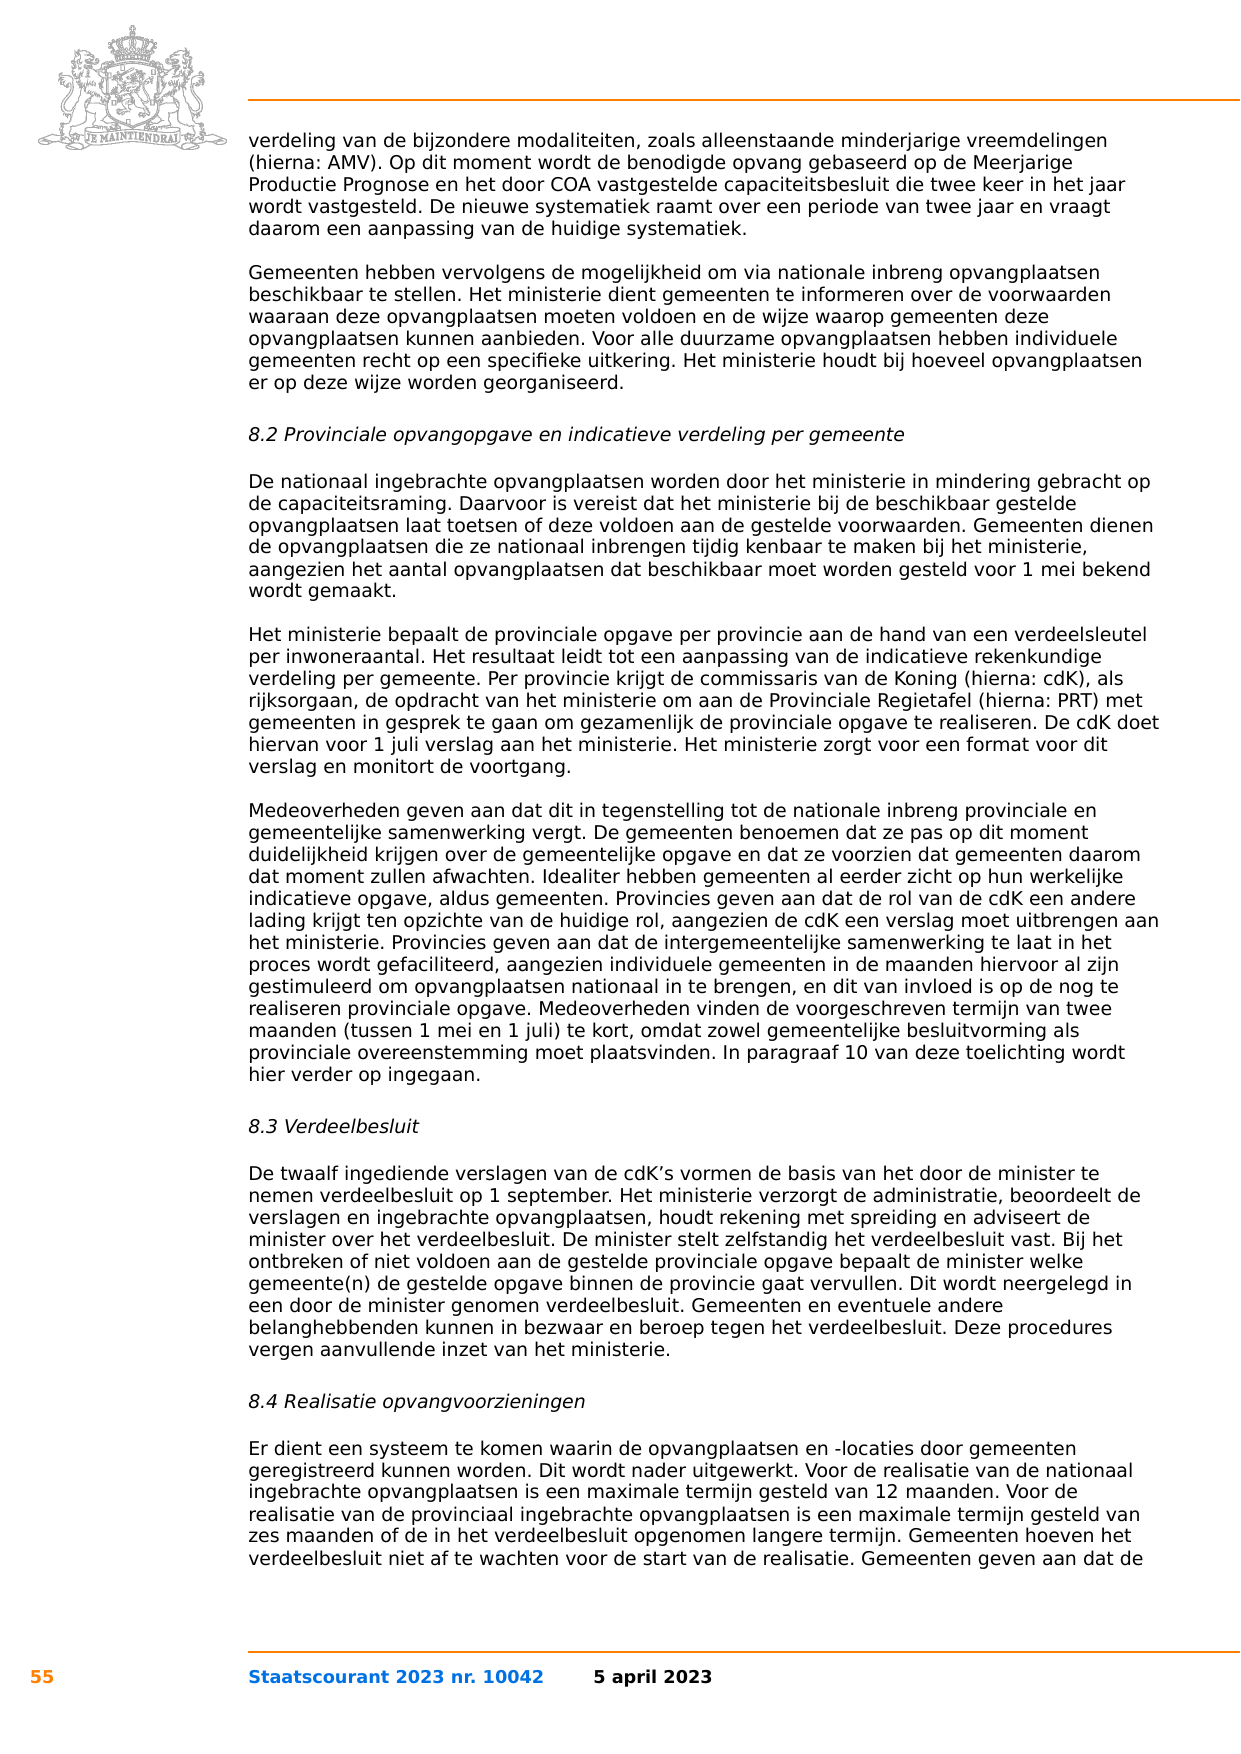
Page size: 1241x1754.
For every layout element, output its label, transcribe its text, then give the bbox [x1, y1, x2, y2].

text De twaalf ingediende verslagen van de cdK’s vormen de basis van het door de minister te nemen verdeelbesluit op 1 september. Het ministerie verzorgt de administratie, beoordeelt de verslagen en ingebrachte opvangplaatsen, houdt rekening met spreiding en adviseert de minister over het verdeelbesluit. De minister stelt zelfstandig het verdeelbesluit vast. Bij het ontbreken of niet voldoen aan de gestelde provinciale opgave bepaalt de minister welke gemeente(n) de gestelde opgave binnen de provincie gaat vervullen. Dit wordt neergelegd in een door de minister genomen verdeelbesluit. Gemeenten en eventuele andere belanghebbenden kunnen in bezwaar en beroep tegen het verdeelbesluit. Deze procedures vergen aanvullende inzet van het ministerie. [248, 1163, 1163, 1361]
text verdeling van de bijzondere modaliteiten, zoals alleenstaande minderjarige vreemdelingen (hierna: AMV). Op dit moment wordt de benodigde opvang gebaseerd op de Meerjarige Productie Prognose en het door COA vastgestelde capaciteitsbesluit die twee keer in het jaar wordt vastgesteld. De nieuwe systematiek raamt over een periode van twee jaar en vraagt daarom een aanpassing van de huidige systematiek. [248, 130, 1163, 240]
subtitle 8.3 Verdeelbesluit [248, 1116, 1163, 1138]
text Er dient een systeem te komen waarin de opvangplaatsen en -locaties door gemeenten geregistreerd kunnen worden. Dit wordt nader uitgewerkt. Voor de realisatie van de nationaal ingebrachte opvangplaatsen is een maximale termijn gesteld van 12 maanden. Voor de realisatie van de provinciaal ingebrachte opvangplaatsen is een maximale termijn gesteld van zes maanden of de in het verdeelbesluit opgenomen langere termijn. Gemeenten hoeven het verdeelbesluit niet af te wachten voor de start van de realisatie. Gemeenten geven aan dat de [248, 1437, 1163, 1569]
text Het ministerie bepaalt de provinciale opgave per provincie aan de hand van een verdeelsleutel per inwoneraantal. Het resultaat leidt tot een aanpassing van de indicatieve rekenkundige verdeling per gemeente. Per provincie krijgt de commissaris van de Koning (hierna: cdK), als rijksorgaan, de opdracht van het ministerie om aan de Provinciale Regietafel (hierna: PRT) met gemeenten in gesprek te gaan om gezamenlijk de provinciale opgave te realiseren. De cdK doet hiervan voor 1 juli verslag aan het ministerie. Het ministerie zorgt voor een format voor dit verslag en monitort de voortgang. [248, 624, 1163, 778]
text De nationaal ingebrachte opvangplaatsen worden door het ministerie in mindering gebracht op de capaciteitsraming. Daarvoor is vereist dat het ministerie bij de beschikbaar gestelde opvangplaatsen laat toetsen of deze voldoen aan de gestelde voorwaarden. Gemeenten dienen de opvangplaatsen die ze nationaal inbrengen tijdig kenbaar te maken bij het ministerie, aangezien het aantal opvangplaatsen dat beschikbaar moet worden gesteld voor 1 mei bekend wordt gemaakt. [248, 471, 1163, 602]
text Medeoverheden geven aan dat dit in tegenstelling tot de nationale inbreng provinciale en gemeentelijke samenwerking vergt. De gemeenten benoemen dat ze pas op dit moment duidelijkheid krijgen over de gemeentelijke opgave en dat ze voorzien dat gemeenten daarom dat moment zullen afwachten. Idealiter hebben gemeenten al eerder zicht op hun werkelijke indicatieve opgave, aldus gemeenten. Provincies geven aan dat de rol van de cdK een andere lading krijgt ten opzichte van de huidige rol, aangezien de cdK een verslag moet uitbrengen aan het ministerie. Provincies geven aan dat de intergemeentelijke samenwerking te laat in het proces wordt gefaciliteerd, aangezien individuele gemeenten in de maanden hiervoor al zijn gestimuleerd om opvangplaatsen nationaal in te brengen, en dit van invloed is op de nog te realiseren provinciale opgave. Medeoverheden vinden de voorgeschreven termijn van twee maanden (tussen 1 mei en 1 juli) te kort, omdat zowel gemeentelijke besluitvorming als provinciale overeenstemming moet plaatsvinden. In paragraaf 10 van deze toelichting wordt hier verder op ingegaan. [248, 800, 1163, 1086]
picture [38, 25, 227, 150]
subtitle 8.4 Realisatie opvangvoorzieningen [248, 1391, 1163, 1412]
subtitle 8.2 Provinciale opvangopgave en indicatieve verdeling per gemeente [248, 423, 1163, 446]
text Gemeenten hebben vervolgens de mogelijkheid om via nationale inbreng opvangplaatsen beschikbaar te stellen. Het ministerie dient gemeenten te informeren over de voorwaarden waaraan deze opvangplaatsen moeten voldoen en de wijze waarop gemeenten deze opvangplaatsen kunnen aanbieden. Voor alle duurzame opvangplaatsen hebben individuele gemeenten recht op een specifieke uitkering. Het ministerie houdt bij hoeveel opvangplaatsen er op deze wijze worden georganiseerd. [248, 262, 1163, 393]
